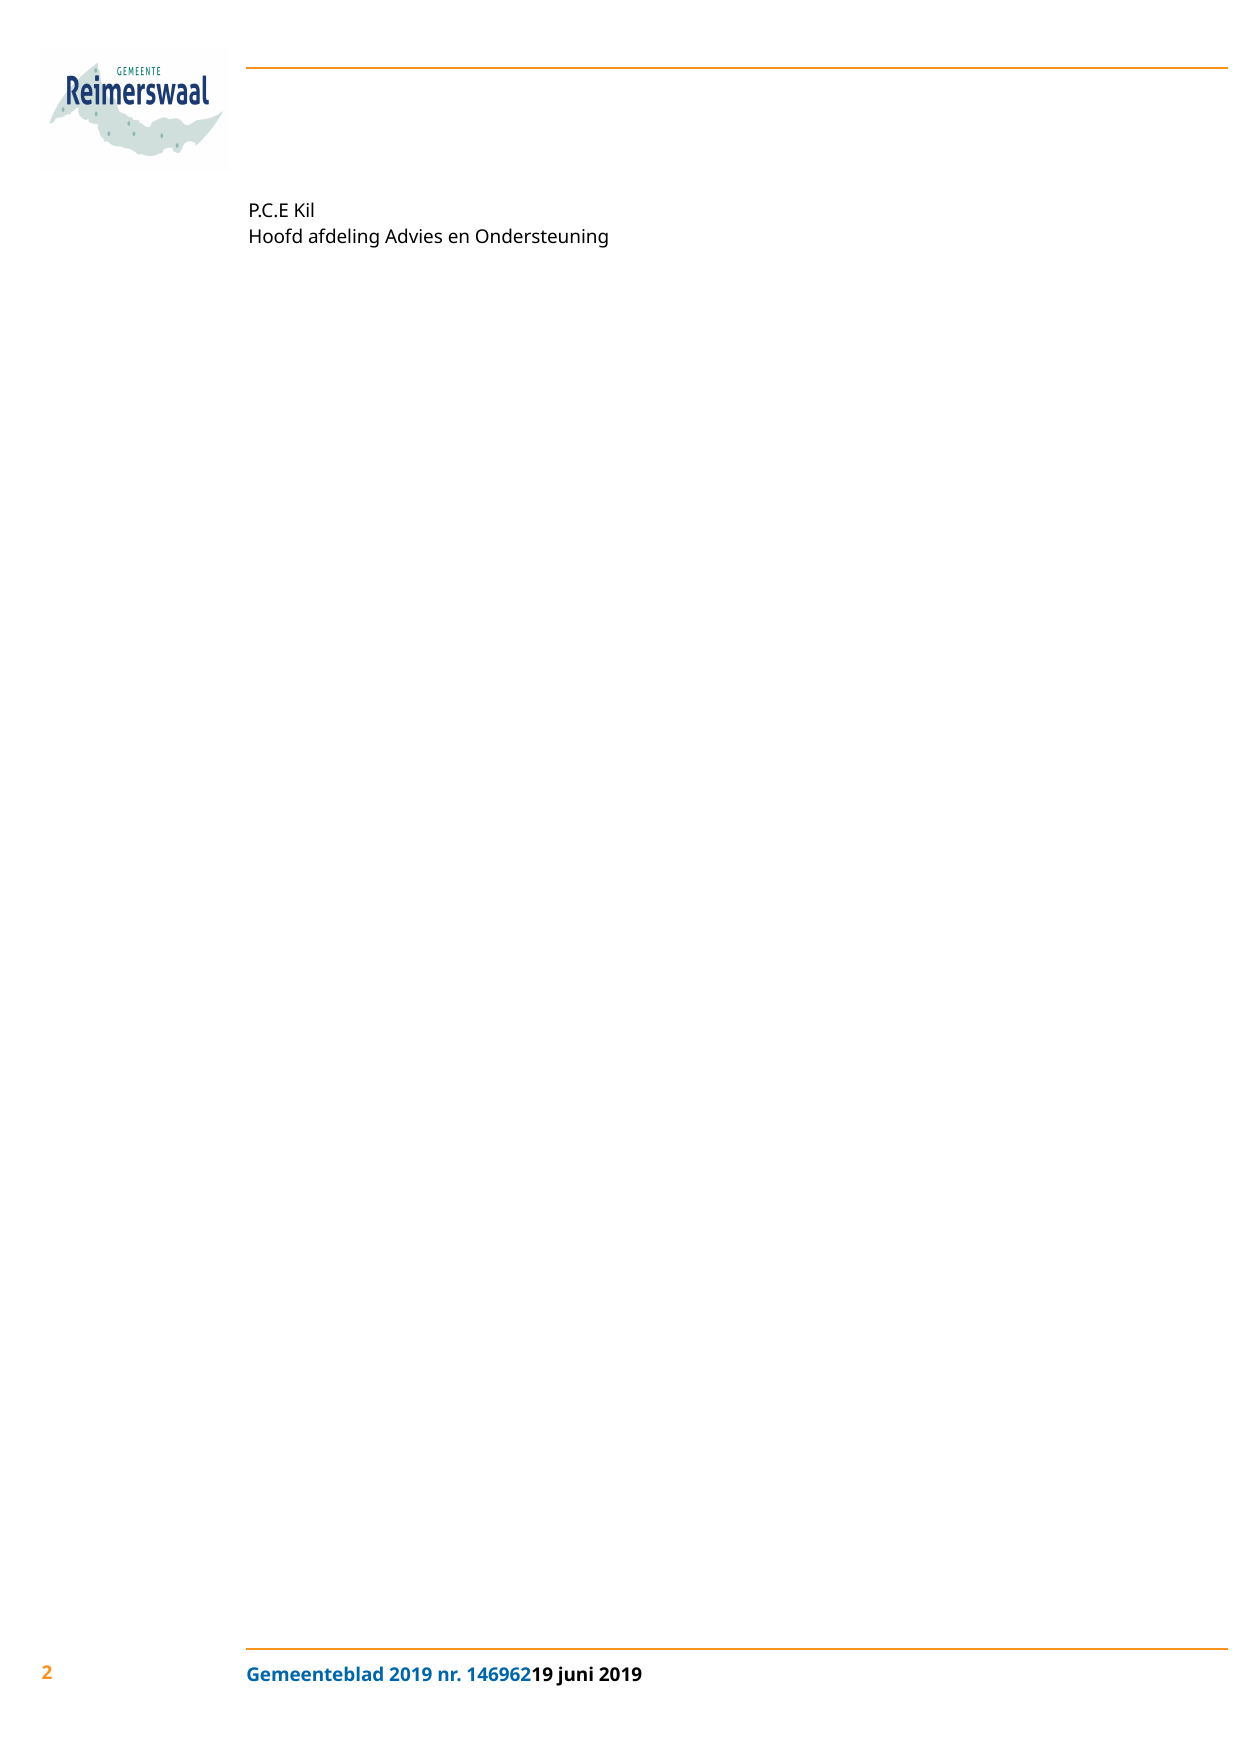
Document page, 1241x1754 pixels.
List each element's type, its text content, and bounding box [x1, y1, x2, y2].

text P.C.E Kil [248, 198, 1152, 223]
text Hoofd afdeling Advies en Ondersteuning [248, 223, 1152, 249]
picture [41, 47, 231, 172]
